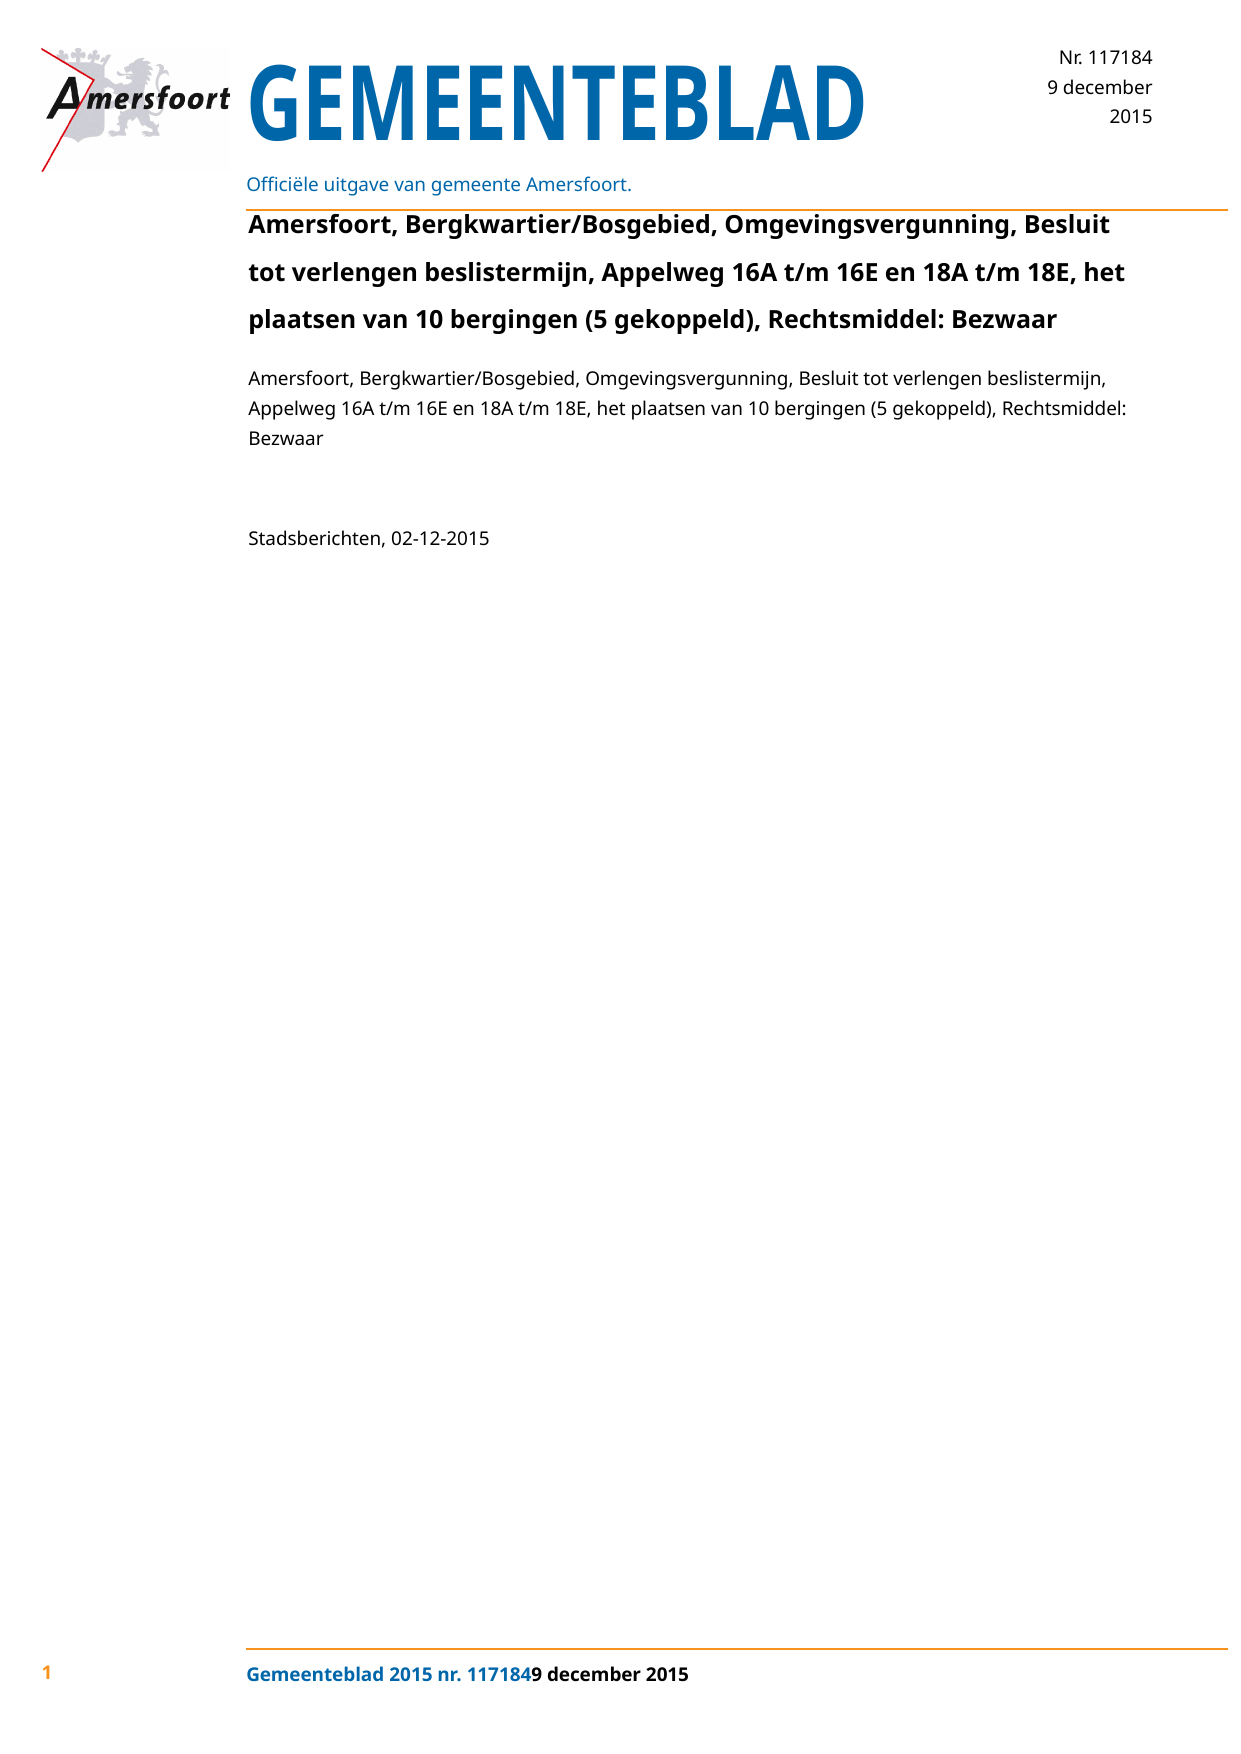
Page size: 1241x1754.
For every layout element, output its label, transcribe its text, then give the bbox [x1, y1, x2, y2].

text Amersfoort, Bergkwartier/Bosgebied, Omgevingsvergunning, Besluit tot verlengen beslistermijn, Appelweg 16A t/m 16E en 18A t/m 18E, het plaatsen van 10 bergingen (5 gekoppeld), Rechtsmiddel: Bezwaar [248, 211, 1152, 336]
text Amersfoort, Bergkwartier/Bosgebied, Omgevingsvergunning, Besluit tot verlengen beslistermijn, Appelweg 16A t/m 16E en 18A t/m 18E, het plaatsen van 10 bergingen (5 gekoppeld), Rechtsmiddel: Bezwaar [248, 366, 1152, 450]
text Stadsberichten, 02-12-2015 [248, 526, 1152, 551]
picture [41, 47, 231, 172]
